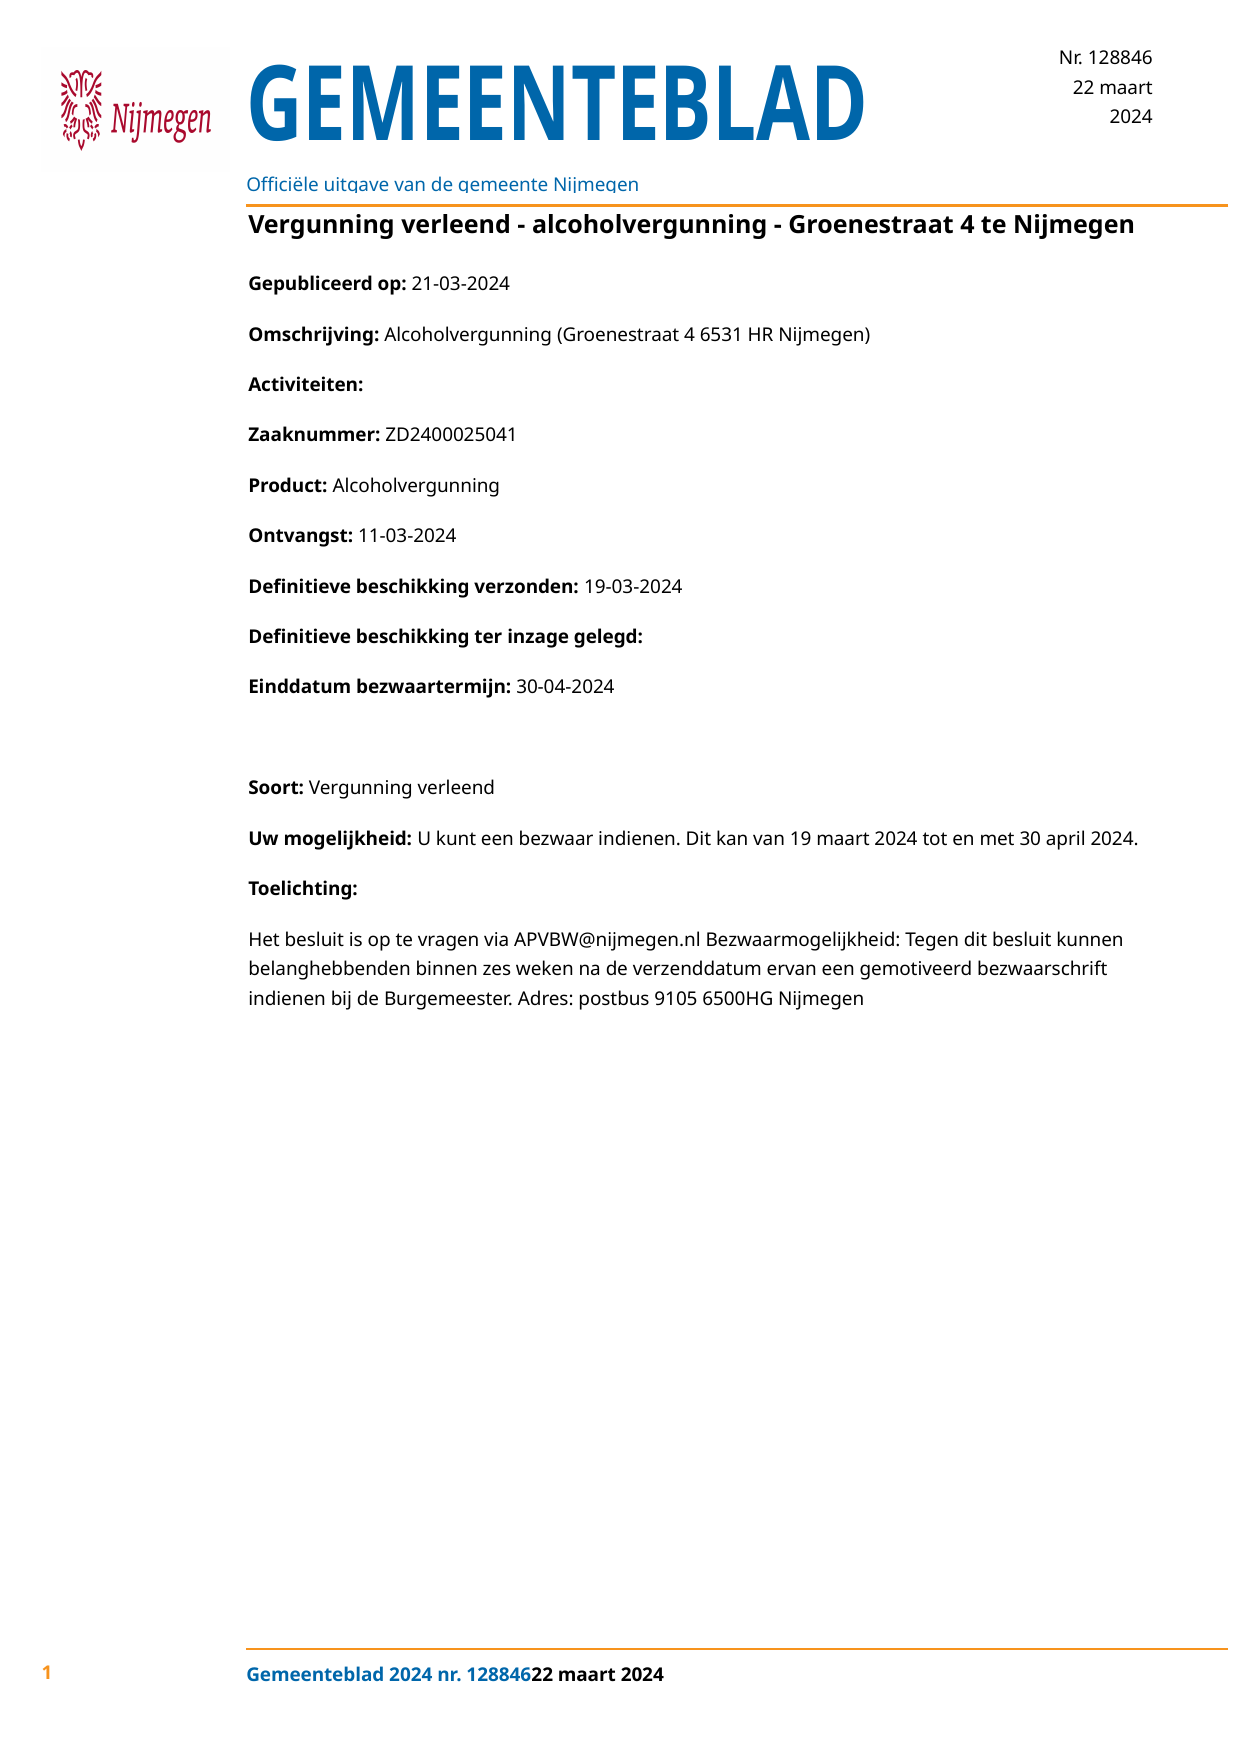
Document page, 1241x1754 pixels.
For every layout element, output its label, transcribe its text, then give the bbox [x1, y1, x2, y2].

text Activiteiten: [248, 371, 1152, 397]
text Vergunning verleend - alcoholvergunning - Groenestraat 4 te Nijmegen [248, 207, 1152, 241]
text Product: Alcoholvergunning [248, 472, 1152, 498]
text Definitieve beschikking verzonden: 19-03-2024 [248, 573, 1152, 598]
text Omschrijving: Alcoholvergunning (Groenestraat 4 6531 HR Nijmegen) [248, 321, 1152, 346]
text Definitieve beschikking ter inzage gelegd: [248, 623, 1152, 649]
text Zaaknummer: ZD2400025041 [248, 422, 1152, 447]
text Ontvangst: 11-03-2024 [248, 522, 1152, 548]
text Het besluit is op te vragen via APVBW@nijmegen.nl Bezwaarmogelijkheid: Tegen dit besluit kunnen belanghebbenden binnen zes weken na de verzenddatum ervan een gemotiveerd bezwaarschrift indienen bij de Burgemeester. Adres: postbus 9105 6500HG Nijmegen [248, 926, 1152, 1011]
text Einddatum bezwaartermijn: 30-04-2024 [248, 674, 1152, 699]
text Soort: Vergunning verleend [248, 774, 1152, 800]
text Gepubliceerd op: 21-03-2024 [248, 270, 1152, 296]
text Uw mogelijkheid: U kunt een bezwaar indienen. Dit kan van 19 maart 2024 tot en met 30 april 2024. [248, 825, 1152, 851]
text Toelichting: [248, 875, 1152, 901]
picture [41, 47, 231, 172]
